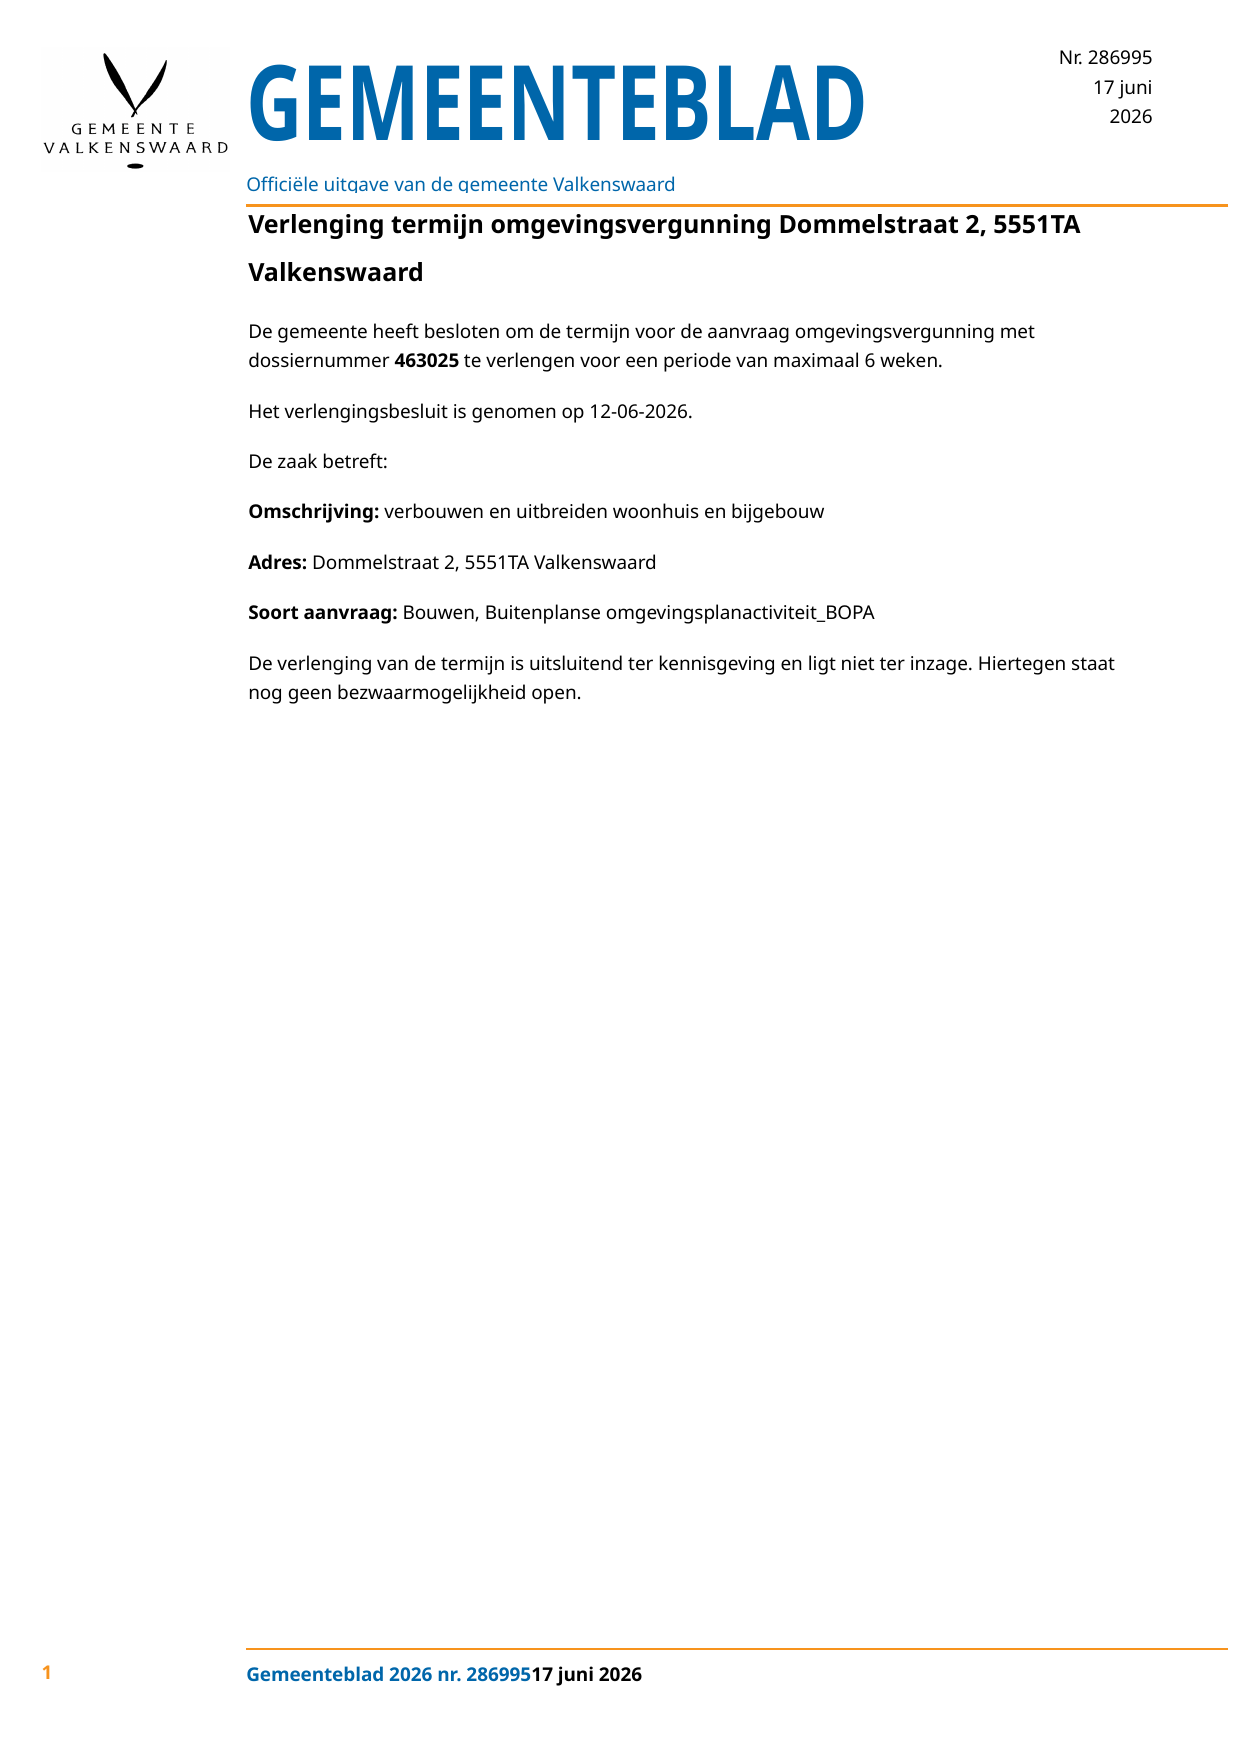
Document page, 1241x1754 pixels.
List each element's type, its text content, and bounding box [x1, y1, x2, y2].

text Adres: Dommelstraat 2, 5551TA Valkenswaard [248, 549, 1152, 575]
picture [41, 47, 231, 172]
text Omschrijving: verbouwen en uitbreiden woonhuis en bijgebouw [248, 499, 1152, 524]
text Verlenging termijn omgevingsvergunning Dommelstraat 2, 5551TA Valkenswaard [248, 207, 1152, 288]
text De verlenging van de termijn is uitsluitend ter kennisgeving en ligt niet ter inzage. Hiertegen staat nog geen bezwaarmogelijkheid open. [248, 650, 1152, 705]
text De zaak betreft: [248, 448, 1152, 474]
text Het verlengingsbesluit is genomen op 12-06-2026. [248, 398, 1152, 424]
text Soort aanvraag: Bouwen, Buitenplanse omgevingsplanactiviteit_BOPA [248, 599, 1152, 625]
text De gemeente heeft besloten om de termijn voor de aanvraag omgevingsvergunning met dossiernummer 463025 te verlengen voor een periode van maximaal 6 weken. [248, 318, 1152, 373]
